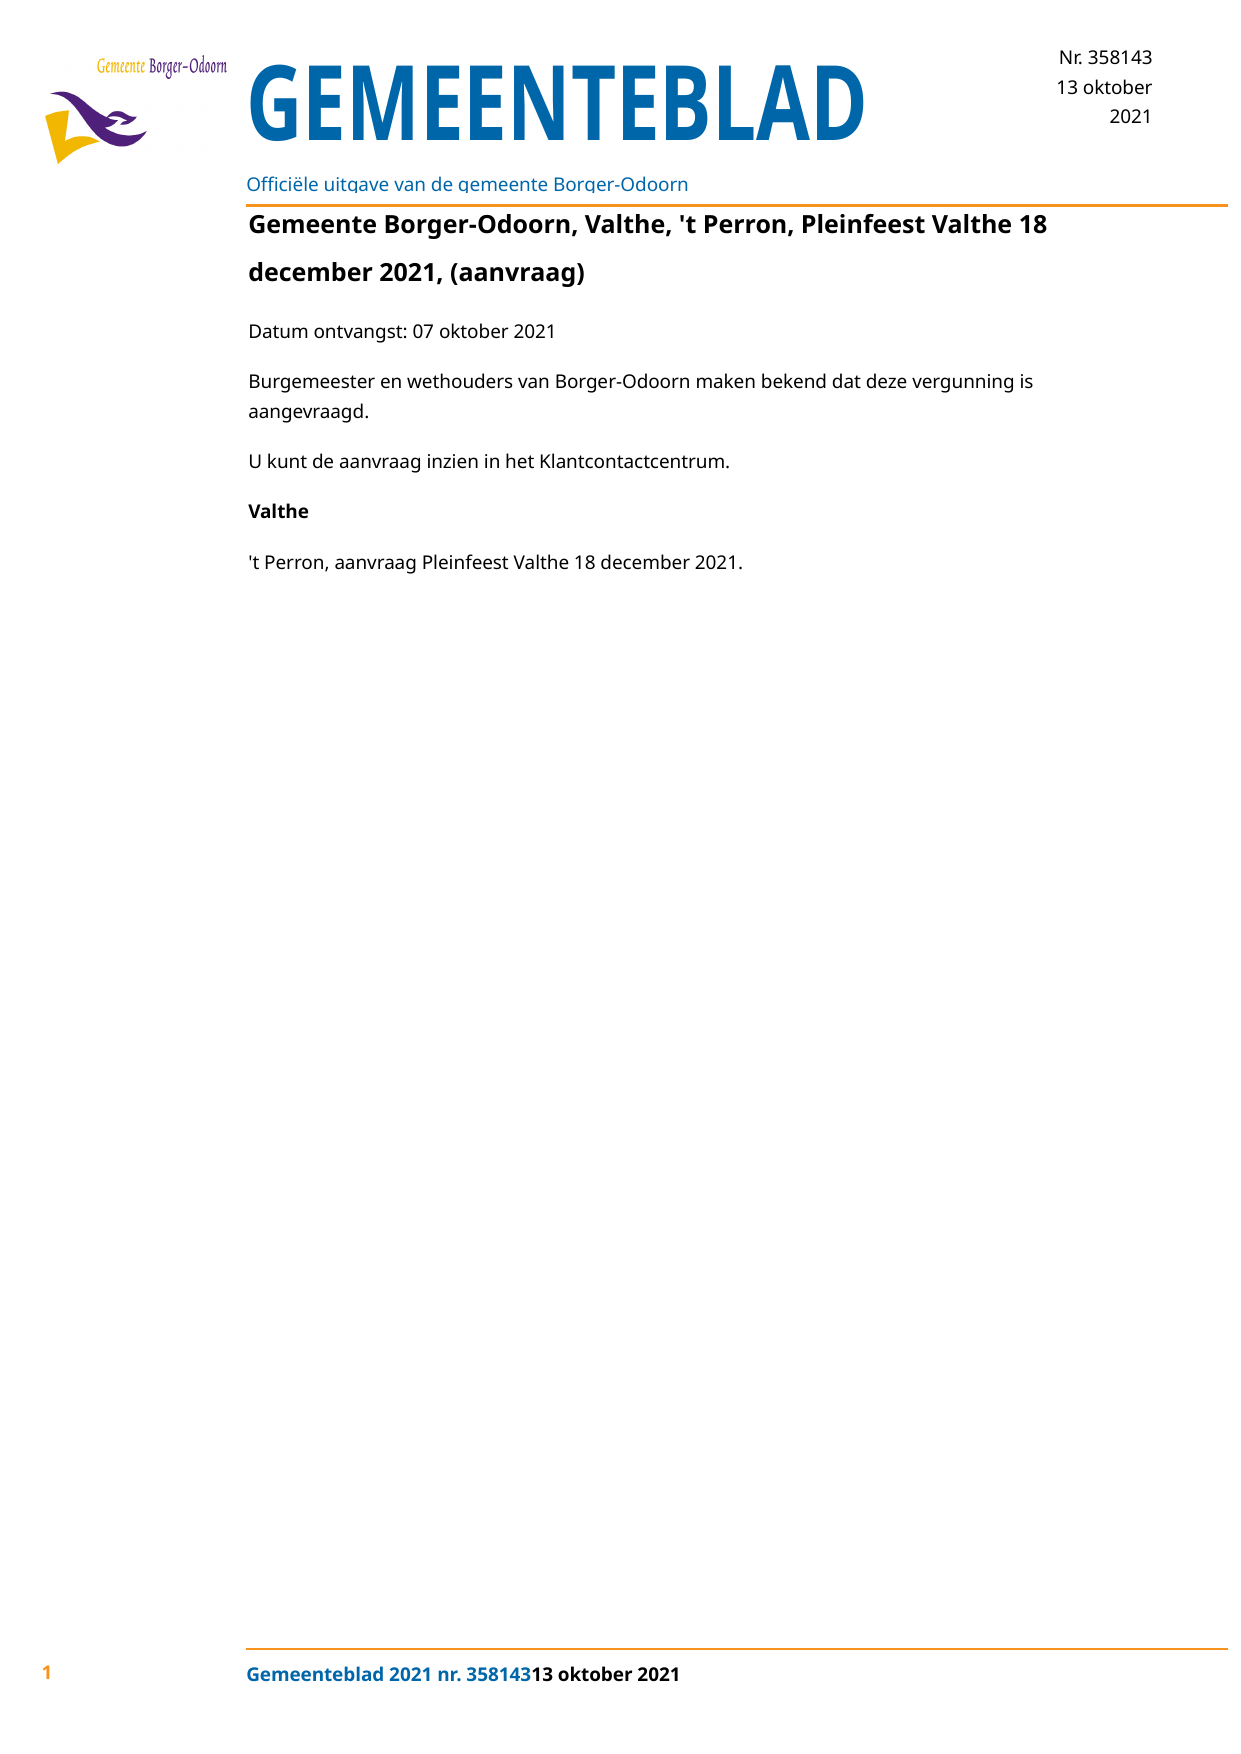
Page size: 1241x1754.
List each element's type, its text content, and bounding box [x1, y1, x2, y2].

text U kunt de aanvraag inzien in het Klantcontactcentrum. [248, 448, 1152, 474]
text 't Perron, aanvraag Pleinfeest Valthe 18 december 2021. [248, 549, 1152, 575]
picture [41, 47, 231, 172]
text Gemeente Borger-Odoorn, Valthe, 't Perron, Pleinfeest Valthe 18 december 2021, (aanvraag) [248, 207, 1152, 288]
text Burgemeester en wethouders van Borger-Odoorn maken bekend dat deze vergunning is aangevraagd. [248, 368, 1152, 424]
text Valthe [248, 499, 1152, 524]
text Datum ontvangst: 07 oktober 2021 [248, 318, 1152, 344]
